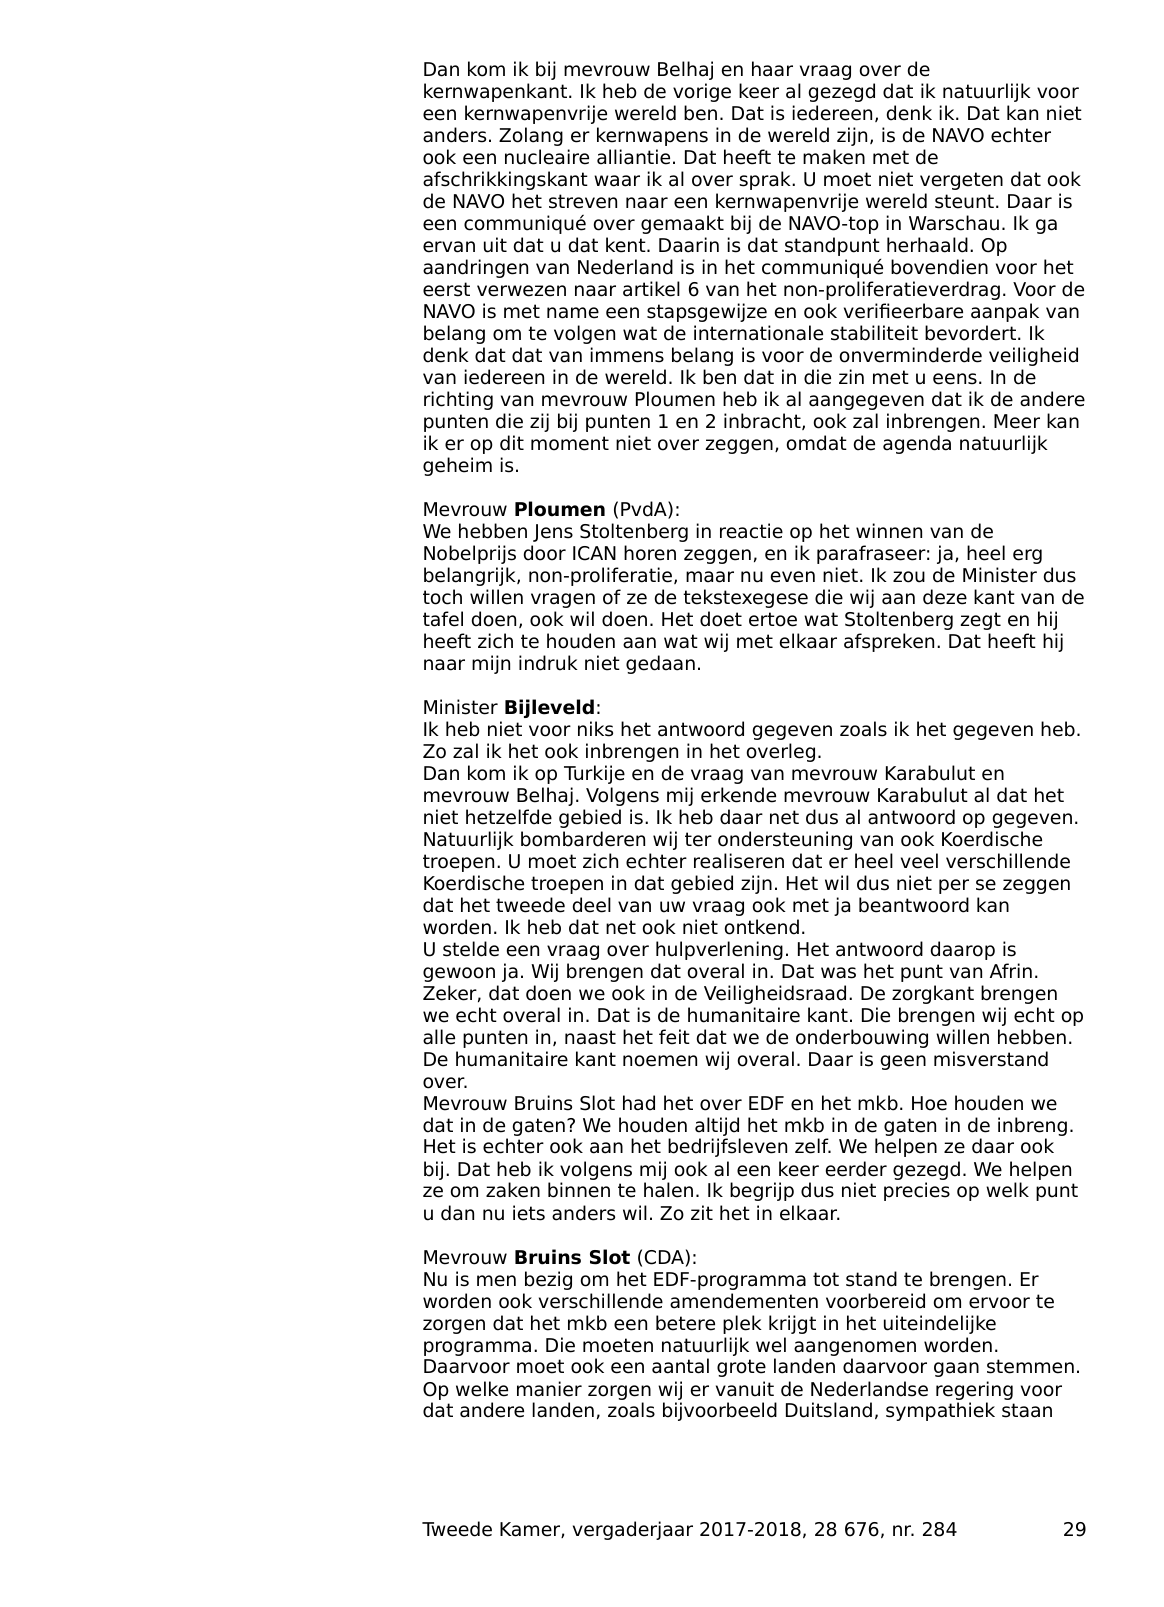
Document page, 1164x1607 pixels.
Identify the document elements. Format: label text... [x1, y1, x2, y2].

text Nu is men bezig om het EDF-programma tot stand te brengen. Er worden ook verschillende amendementen voorbereid om ervoor te zorgen dat het mkb een betere plek krijgt in het uiteindelijke programma. Die moeten natuurlijk wel aangenomen worden. Daarvoor moet ook een aantal grote landen daarvoor gaan stemmen. Op welke manier zorgen wij er vanuit de Nederlandse regering voor dat andere landen, zoals bijvoorbeeld Duitsland, sympathiek staan [422, 1268, 1087, 1422]
text Dan kom ik bij mevrouw Belhaj en haar vraag over de kernwapenkant. Ik heb de vorige keer al gezegd dat ik natuurlijk voor een kernwapenvrije wereld ben. Dat is iedereen, denk ik. Dat kan niet anders. Zolang er kernwapens in de wereld zijn, is de NAVO echter ook een nucleaire alliantie. Dat heeft te maken met de afschrikkingskant waar ik al over sprak. U moet niet vergeten dat ook de NAVO het streven naar een kernwapenvrije wereld steunt. Daar is een communiqué over gemaakt bij de NAVO-top in Warschau. Ik ga ervan uit dat u dat kent. Daarin is dat standpunt herhaald. Op aandringen van Nederland is in het communiqué bovendien voor het eerst verwezen naar artikel 6 van het non-proliferatieverdrag. Voor de NAVO is met name een stapsgewijze en ook verifieerbare aanpak van belang om te volgen wat de internationale stabiliteit bevordert. Ik denk dat dat van immens belang is voor de onverminderde veiligheid van iedereen in de wereld. Ik ben dat in die zin met u eens. In de richting van mevrouw Ploumen heb ik al aangegeven dat ik de andere punten die zij bij punten 1 en 2 inbracht, ook zal inbrengen. Meer kan ik er op dit moment niet over zeggen, omdat de agenda natuurlijk geheim is. [422, 59, 1087, 477]
text Dan kom ik op Turkije en de vraag van mevrouw Karabulut en mevrouw Belhaj. Volgens mij erkende mevrouw Karabulut al dat het niet hetzelfde gebied is. Ik heb daar net dus al antwoord op gegeven. Natuurlijk bombarderen wij ter ondersteuning van ook Koerdische troepen. U moet zich echter realiseren dat er heel veel verschillende Koerdische troepen in dat gebied zijn. Het wil dus niet per se zeggen dat het tweede deel van uw vraag ook met ja beantwoord kan worden. Ik heb dat net ook niet ontkend. [422, 763, 1087, 939]
text We hebben Jens Stoltenberg in reactie op het winnen van de Nobelprijs door ICAN horen zeggen, en ik parafraseer: ja, heel erg belangrijk, non-proliferatie, maar nu even niet. Ik zou de Minister dus toch willen vragen of ze de tekstexegese die wij aan deze kant van de tafel doen, ook wil doen. Het doet ertoe wat Stoltenberg zegt en hij heeft zich te houden aan wat wij met elkaar afspreken. Dat heeft hij naar mijn indruk niet gedaan. [422, 521, 1087, 675]
text Mevrouw Bruins Slot (CDA): [422, 1247, 1087, 1268]
text Mevrouw Bruins Slot had het over EDF en het mkb. Hoe houden we dat in de gaten? We houden altijd het mkb in de gaten in de inbreng. Het is echter ook aan het bedrijfsleven zelf. We helpen ze daar ook bij. Dat heb ik volgens mij ook al een keer eerder gezegd. We helpen ze om zaken binnen te halen. Ik begrijp dus niet precies op welk punt u dan nu iets anders wil. Zo zit het in elkaar. [422, 1092, 1087, 1224]
text Ik heb niet voor niks het antwoord gegeven zoals ik het gegeven heb. Zo zal ik het ook inbrengen in het overleg. [422, 719, 1087, 763]
text Minister Bijleveld: [422, 697, 1087, 719]
text U stelde een vraag over hulpverlening. Het antwoord daarop is gewoon ja. Wij brengen dat overal in. Dat was het punt van Afrin. Zeker, dat doen we ook in de Veiligheidsraad. De zorgkant brengen we echt overal in. Dat is de humanitaire kant. Die brengen wij echt op alle punten in, naast het feit dat we de onderbouwing willen hebben. De humanitaire kant noemen wij overal. Daar is geen misverstand over. [422, 939, 1087, 1092]
text Mevrouw Ploumen (PvdA): [422, 499, 1087, 521]
